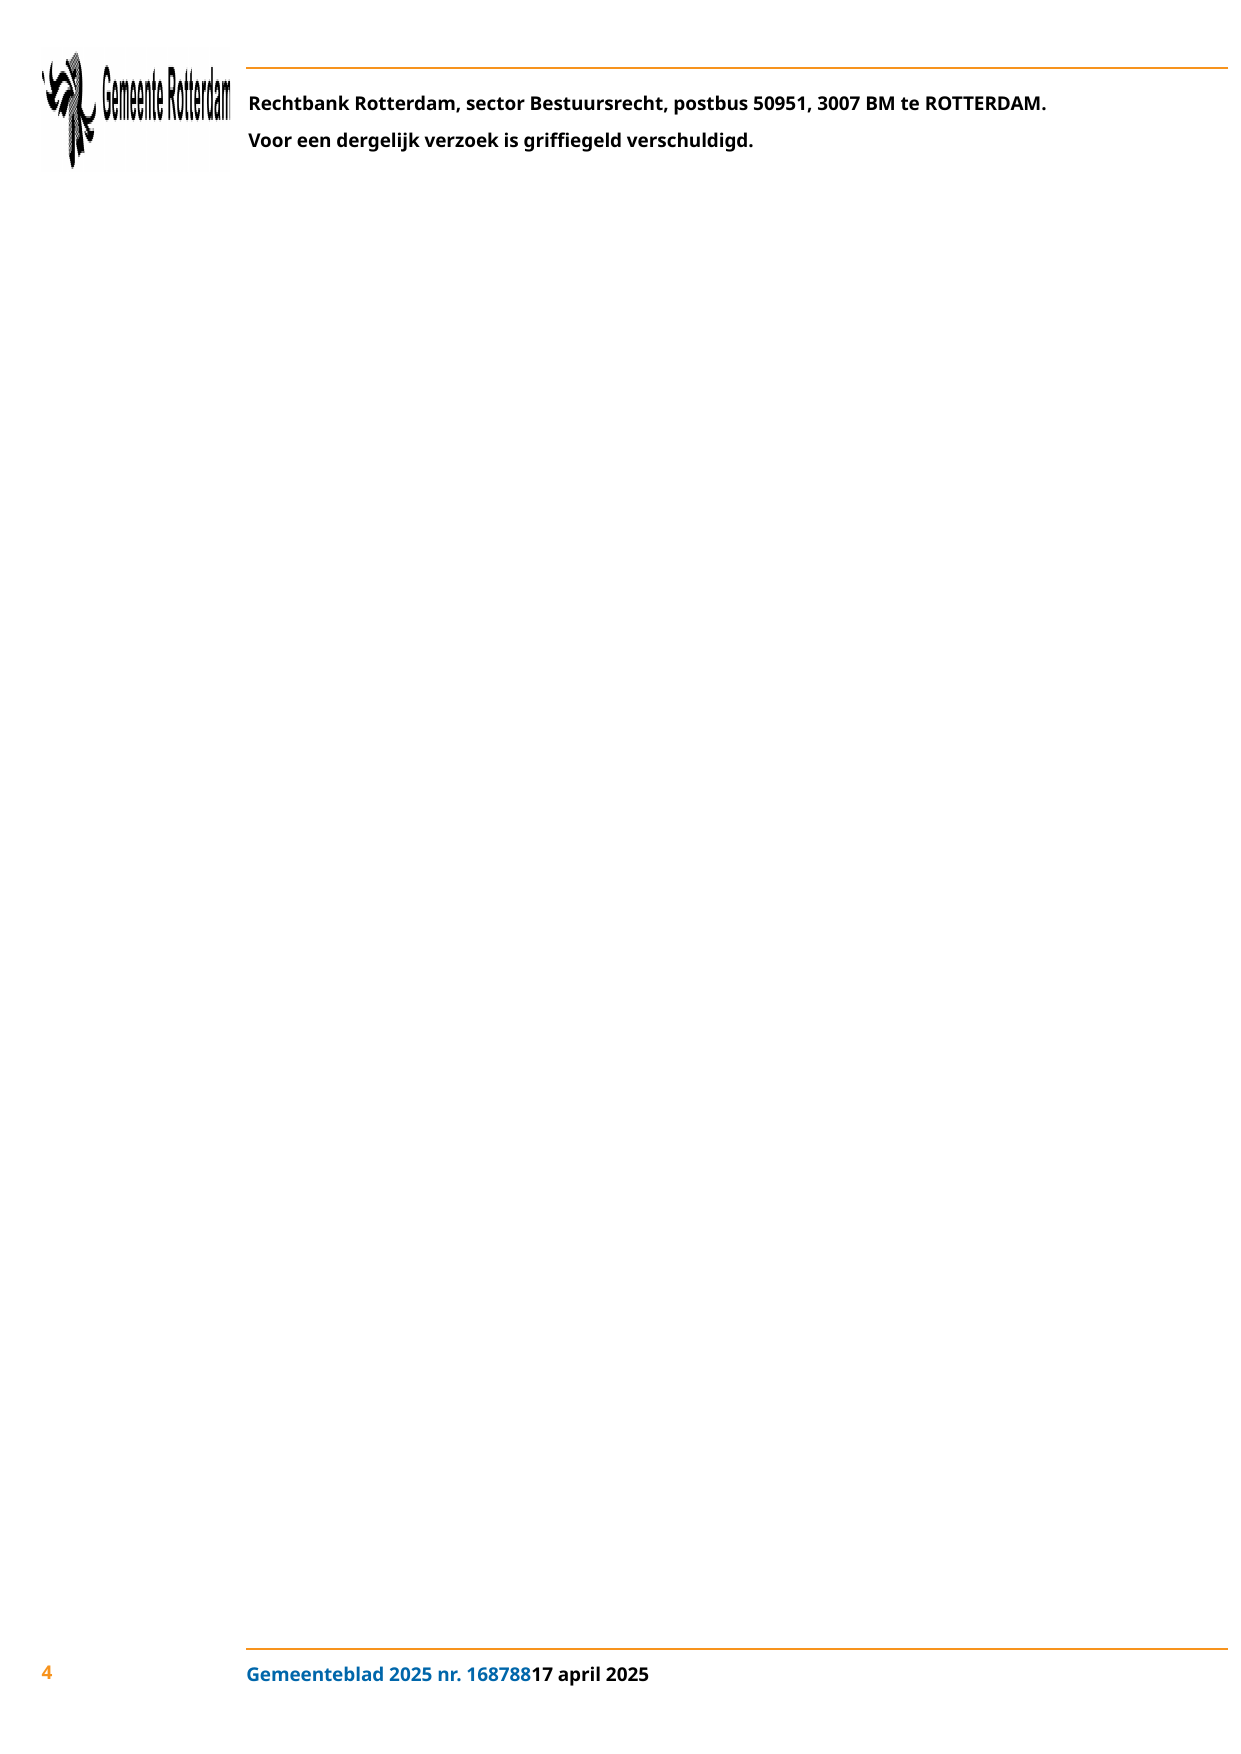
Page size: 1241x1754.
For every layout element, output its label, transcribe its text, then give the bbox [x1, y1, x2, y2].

picture [41, 47, 231, 172]
text Voor een dergelijk verzoek is griffiegeld verschuldigd. [248, 132, 1152, 151]
text Rechtbank Rotterdam, sector Bestuursrecht, postbus 50951, 3007 BM te ROTTERDAM. [248, 95, 1152, 114]
